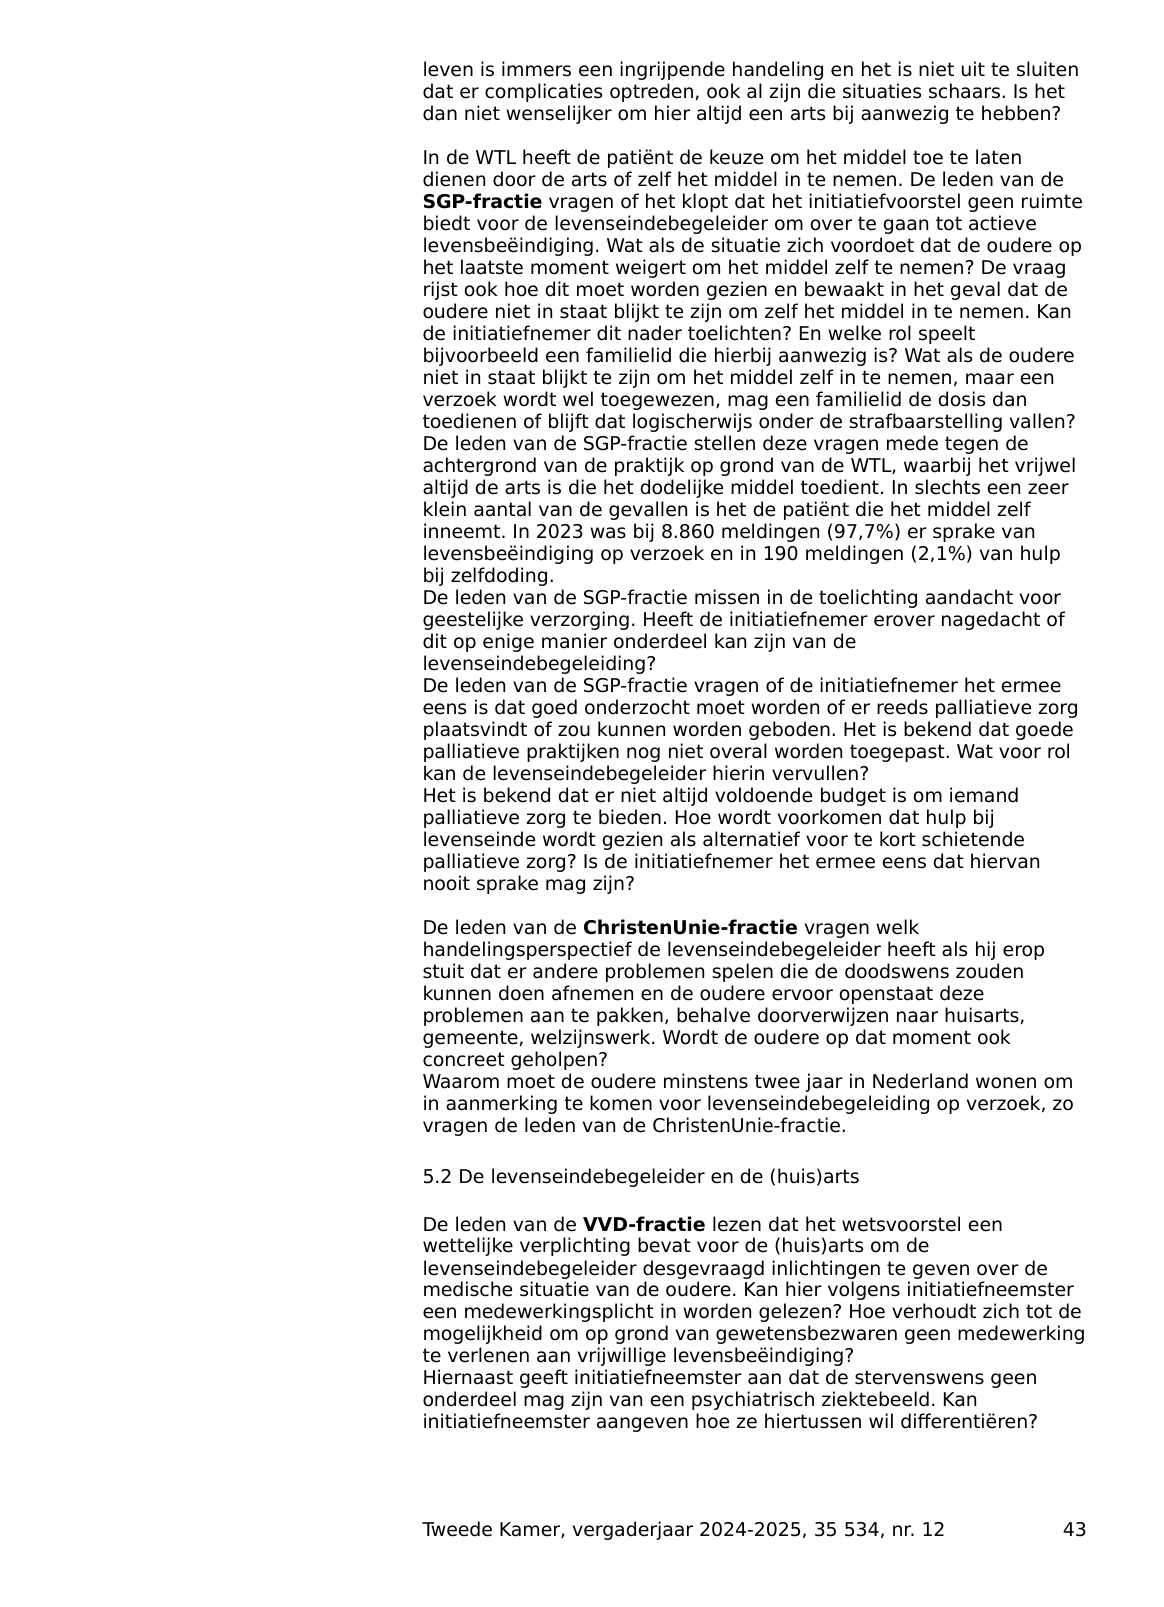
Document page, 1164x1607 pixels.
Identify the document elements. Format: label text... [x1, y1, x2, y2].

text Hiernaast geeft initiatiefneemster aan dat de stervenswens geen onderdeel mag zijn van een psychiatrisch ziektebeeld. Kan initiatiefneemster aangeven hoe ze hiertussen wil differentiëren? [422, 1367, 1087, 1433]
text De leden van de SGP-fractie stellen deze vragen mede tegen de achtergrond van de praktijk op grond van de WTL, waarbij het vrijwel altijd de arts is die het dodelijke middel toedient. In slechts een zeer klein aantal van de gevallen is het de patiënt die het middel zelf inneemt. In 2023 was bij 8.860 meldingen (97,7%) er sprake van levensbeëindiging op verzoek en in 190 meldingen (2,1%) van hulp bij zelfdoding. [422, 433, 1087, 587]
text De leden van de SGP-fractie missen in de toelichting aandacht voor geestelijke verzorging. Heeft de initiatiefnemer erover nagedacht of dit op enige manier onderdeel kan zijn van de levenseindebegeleiding? [422, 587, 1087, 675]
subtitle 5.2 De levenseindebegeleider en de (huis)arts [422, 1166, 1087, 1188]
text De leden van de VVD-fractie lezen dat het wetsvoorstel een wettelijke verplichting bevat voor de (huis)arts om de levenseindebegeleider desgevraagd inlichtingen te geven over de medische situatie van de oudere. Kan hier volgens initiatiefneemster een medewerkingsplicht in worden gelezen? Hoe verhoudt zich tot de mogelijkheid om op grond van gewetensbezwaren geen medewerking te verlenen aan vrijwillige levensbeëindiging? [422, 1213, 1087, 1367]
text In de WTL heeft de patiënt de keuze om het middel toe te laten dienen door de arts of zelf het middel in te nemen. De leden van de SGP-fractie vragen of het klopt dat het initiatiefvoorstel geen ruimte biedt voor de levenseindebegeleider om over te gaan tot actieve levensbeëindiging. Wat als de situatie zich voordoet dat de oudere op het laatste moment weigert om het middel zelf te nemen? De vraag rijst ook hoe dit moet worden gezien en bewaakt in het geval dat de oudere niet in staat blijkt te zijn om zelf het middel in te nemen. Kan de initiatiefnemer dit nader toelichten? En welke rol speelt bijvoorbeeld een familielid die hierbij aanwezig is? Wat als de oudere niet in staat blijkt te zijn om het middel zelf in te nemen, maar een verzoek wordt wel toegewezen, mag een familielid de dosis dan toedienen of blijft dat logischerwijs onder de strafbaarstelling vallen? [422, 147, 1087, 433]
text leven is immers een ingrijpende handeling en het is niet uit te sluiten dat er complicaties optreden, ook al zijn die situaties schaars. Is het dan niet wenselijker om hier altijd een arts bij aanwezig te hebben? [422, 59, 1087, 125]
text Waarom moet de oudere minstens twee jaar in Nederland wonen om in aanmerking te komen voor levenseindebegeleiding op verzoek, zo vragen de leden van de ChristenUnie-fractie. [422, 1071, 1087, 1136]
text De leden van de SGP-fractie vragen of de initiatiefnemer het ermee eens is dat goed onderzocht moet worden of er reeds palliatieve zorg plaatsvindt of zou kunnen worden geboden. Het is bekend dat goede palliatieve praktijken nog niet overal worden toegepast. Wat voor rol kan de levenseindebegeleider hierin vervullen? [422, 675, 1087, 784]
text Het is bekend dat er niet altijd voldoende budget is om iemand palliatieve zorg te bieden. Hoe wordt voorkomen dat hulp bij levenseinde wordt gezien als alternatief voor te kort schietende palliatieve zorg? Is de initiatiefnemer het ermee eens dat hiervan nooit sprake mag zijn? [422, 784, 1087, 894]
text De leden van de ChristenUnie-fractie vragen welk handelingsperspectief de levenseindebegeleider heeft als hij erop stuit dat er andere problemen spelen die de doodswens zouden kunnen doen afnemen en de oudere ervoor openstaat deze problemen aan te pakken, behalve doorverwijzen naar huisarts, gemeente, welzijnswerk. Wordt de oudere op dat moment ook concreet geholpen? [422, 917, 1087, 1071]
